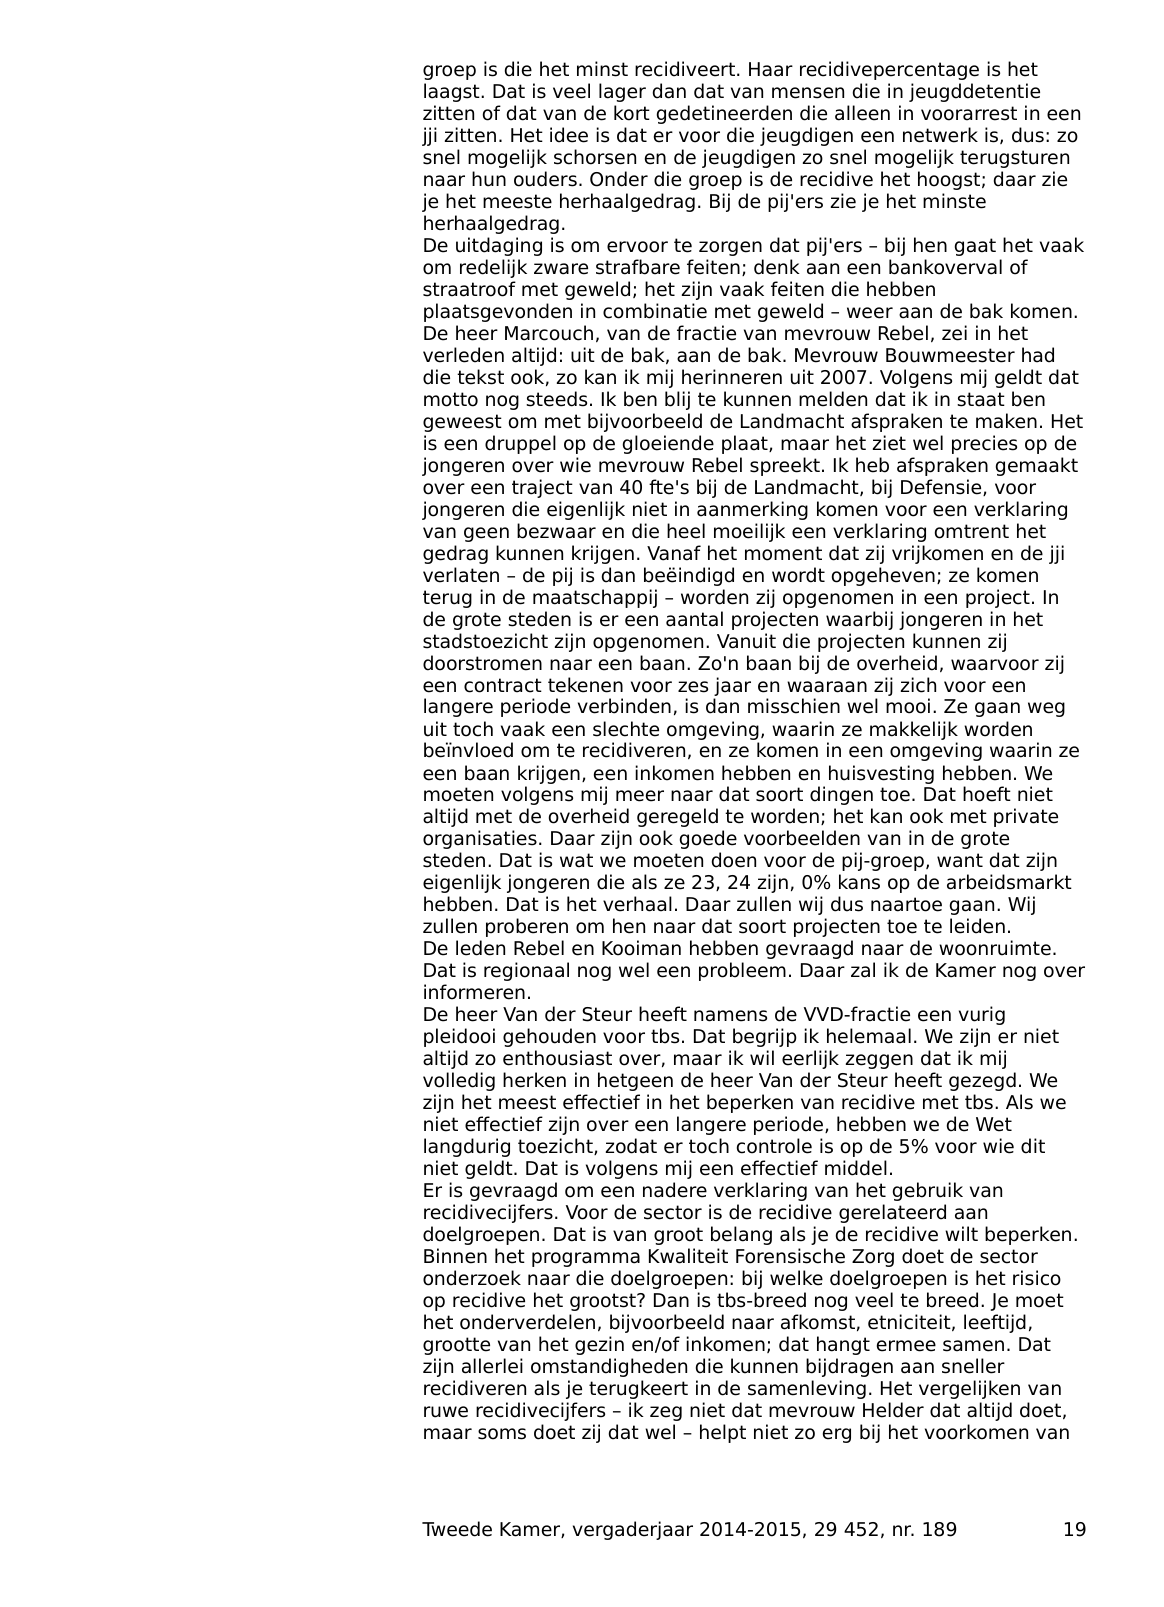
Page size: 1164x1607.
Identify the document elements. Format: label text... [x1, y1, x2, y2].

text De leden Rebel en Kooiman hebben gevraagd naar de woonruimte. Dat is regionaal nog wel een probleem. Daar zal ik de Kamer nog over informeren. [422, 938, 1087, 1004]
text groep is die het minst recidiveert. Haar recidivepercentage is het laagst. Dat is veel lager dan dat van mensen die in jeugddetentie zitten of dat van de kort gedetineerden die alleen in voorarrest in een jji zitten. Het idee is dat er voor die jeugdigen een netwerk is, dus: zo snel mogelijk schorsen en de jeugdigen zo snel mogelijk terugsturen naar hun ouders. Onder die groep is de recidive het hoogst; daar zie je het meeste herhaalgedrag. Bij de pij'ers zie je het minste herhaalgedrag. [422, 59, 1087, 235]
text De heer Van der Steur heeft namens de VVD-fractie een vurig pleidooi gehouden voor tbs. Dat begrijp ik helemaal. We zijn er niet altijd zo enthousiast over, maar ik wil eerlijk zeggen dat ik mij volledig herken in hetgeen de heer Van der Steur heeft gezegd. We zijn het meest effectief in het beperken van recidive met tbs. Als we niet effectief zijn over een langere periode, hebben we de Wet langdurig toezicht, zodat er toch controle is op de 5% voor wie dit niet geldt. Dat is volgens mij een effectief middel. [422, 1004, 1087, 1180]
text Er is gevraagd om een nadere verklaring van het gebruik van recidivecijfers. Voor de sector is de recidive gerelateerd aan doelgroepen. Dat is van groot belang als je de recidive wilt beperken. Binnen het programma Kwaliteit Forensische Zorg doet de sector onderzoek naar die doelgroepen: bij welke doelgroepen is het risico op recidive het grootst? Dan is tbs-breed nog veel te breed. Je moet het onderverdelen, bijvoorbeeld naar afkomst, etniciteit, leeftijd, grootte van het gezin en/of inkomen; dat hangt ermee samen. Dat zijn allerlei omstandigheden die kunnen bijdragen aan sneller recidiveren als je terugkeert in de samenleving. Het vergelijken van ruwe recidivecijfers – ik zeg niet dat mevrouw Helder dat altijd doet, maar soms doet zij dat wel – helpt niet zo erg bij het voorkomen van [422, 1180, 1087, 1444]
text De uitdaging is om ervoor te zorgen dat pij'ers – bij hen gaat het vaak om redelijk zware strafbare feiten; denk aan een bankoverval of straatroof met geweld; het zijn vaak feiten die hebben plaatsgevonden in combinatie met geweld – weer aan de bak komen. De heer Marcouch, van de fractie van mevrouw Rebel, zei in het verleden altijd: uit de bak, aan de bak. Mevrouw Bouwmeester had die tekst ook, zo kan ik mij herinneren uit 2007. Volgens mij geldt dat motto nog steeds. Ik ben blij te kunnen melden dat ik in staat ben geweest om met bijvoorbeeld de Landmacht afspraken te maken. Het is een druppel op de gloeiende plaat, maar het ziet wel precies op de jongeren over wie mevrouw Rebel spreekt. Ik heb afspraken gemaakt over een traject van 40 fte's bij de Landmacht, bij Defensie, voor jongeren die eigenlijk niet in aanmerking komen voor een verklaring van geen bezwaar en die heel moeilijk een verklaring omtrent het gedrag kunnen krijgen. Vanaf het moment dat zij vrijkomen en de jji verlaten – de pij is dan beëindigd en wordt opgeheven; ze komen terug in de maatschappij – worden zij opgenomen in een project. In de grote steden is er een aantal projecten waarbij jongeren in het stadstoezicht zijn opgenomen. Vanuit die projecten kunnen zij doorstromen naar een baan. Zo'n baan bij de overheid, waarvoor zij een contract tekenen voor zes jaar en waaraan zij zich voor een langere periode verbinden, is dan misschien wel mooi. Ze gaan weg uit toch vaak een slechte omgeving, waarin ze makkelijk worden beïnvloed om te recidiveren, en ze komen in een omgeving waarin ze een baan krijgen, een inkomen hebben en huisvesting hebben. We moeten volgens mij meer naar dat soort dingen toe. Dat hoeft niet altijd met de overheid geregeld te worden; het kan ook met private organisaties. Daar zijn ook goede voorbeelden van in de grote steden. Dat is wat we moeten doen voor de pij-groep, want dat zijn eigenlijk jongeren die als ze 23, 24 zijn, 0% kans op de arbeidsmarkt hebben. Dat is het verhaal. Daar zullen wij dus naartoe gaan. Wij zullen proberen om hen naar dat soort projecten toe te leiden. [422, 235, 1087, 938]
